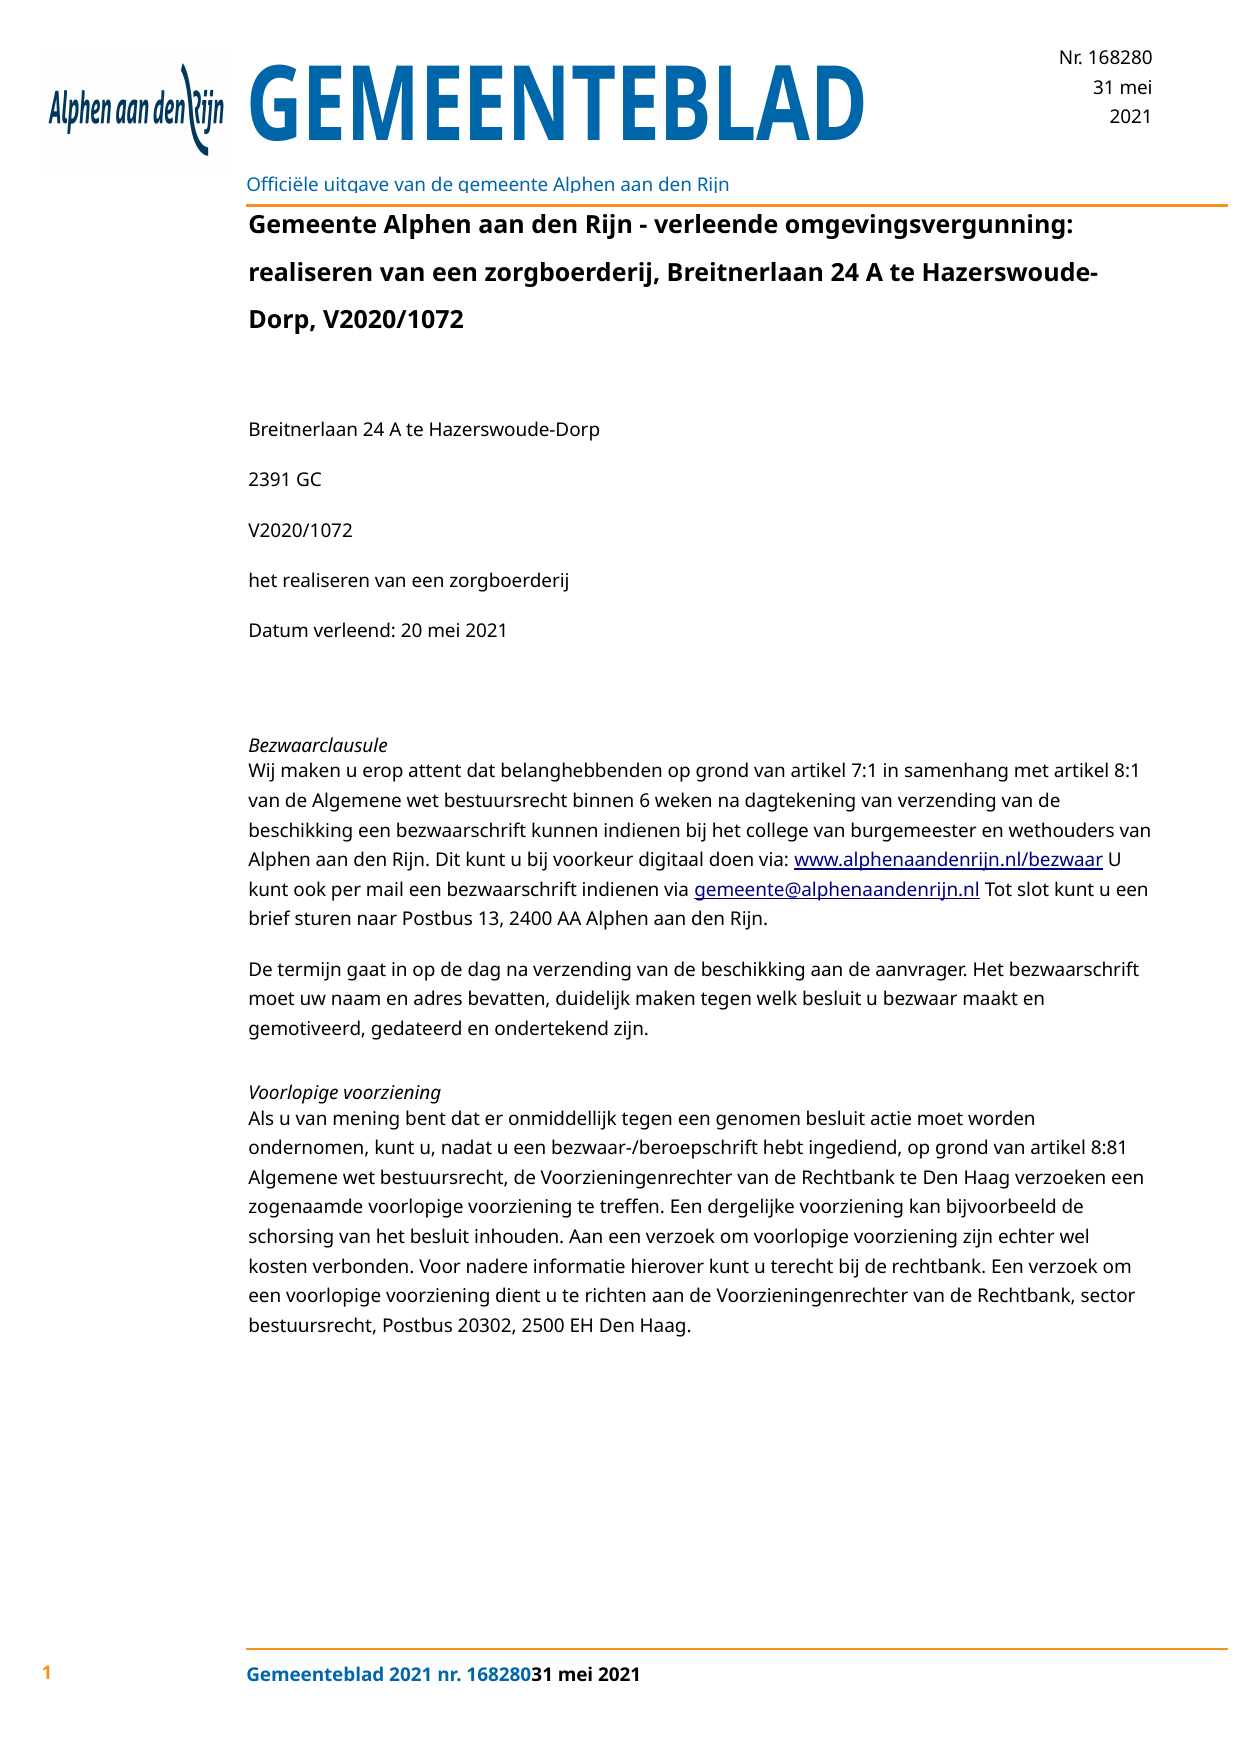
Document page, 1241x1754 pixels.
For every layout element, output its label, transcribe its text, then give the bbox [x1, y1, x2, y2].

text Als u van mening bent dat er onmiddellijk tegen een genomen besluit actie moet worden ondernomen, kunt u, nadat u een bezwaar-/beroepschrift hebt ingediend, op grond van artikel 8:81 Algemene wet bestuursrecht, de Voorzieningenrechter van de Rechtbank te Den Haag verzoeken een zogenaamde voorlopige voorziening te treffen. Een dergelijke voorziening kan bijvoorbeeld de schorsing van het besluit inhouden. Aan een verzoek om voorlopige voorziening zijn echter wel kosten verbonden. Voor nadere informatie hierover kunt u terecht bij de rechtbank. Een verzoek om een voorlopige voorziening dient u te richten aan de Voorzieningenrechter van de Rechtbank, sector bestuursrecht, Postbus 20302, 2500 EH Den Haag. [248, 1105, 1152, 1338]
text Breitnerlaan 24 A te Hazerswoude-Dorp [248, 416, 1152, 442]
text Voorlopige voorziening [248, 1079, 1152, 1105]
text Bezwaarclausule [248, 732, 1152, 758]
text het realiseren van een zorgboerderij [248, 567, 1152, 593]
picture [41, 47, 231, 172]
text Gemeente Alphen aan den Rijn - verleende omgevingsvergunning: realiseren van een zorgboerderij, Breitnerlaan 24 A te Hazerswoude-Dorp, V2020/1072 [248, 207, 1152, 336]
text 2391 GC [248, 466, 1152, 492]
text Wij maken u erop attent dat belanghebbenden op grond van artikel 7:1 in samenhang met artikel 8:1 van de Algemene wet bestuursrecht binnen 6 weken na dagtekening van verzending van de beschikking een bezwaarschrift kunnen indienen bij het college van burgemeester en wethouders van Alphen aan den Rijn. Dit kunt u bij voorkeur digitaal doen via: www.alphenaandenrijn.nl/bezwaar U kunt ook per mail een bezwaarschrift indienen via gemeente@alphenaandenrijn.nl Tot slot kunt u een brief sturen naar Postbus 13, 2400 AA Alphen aan den Rijn. [248, 758, 1152, 931]
text De termijn gaat in op de dag na verzending van de beschikking aan de aanvrager. Het bezwaarschrift moet uw naam en adres bevatten, duidelijk maken tegen welk besluit u bezwaar maakt en gemotiveerd, gedateerd en ondertekend zijn. [248, 956, 1152, 1041]
text V2020/1072 [248, 517, 1152, 542]
text Datum verleend: 20 mei 2021 [248, 618, 1152, 643]
